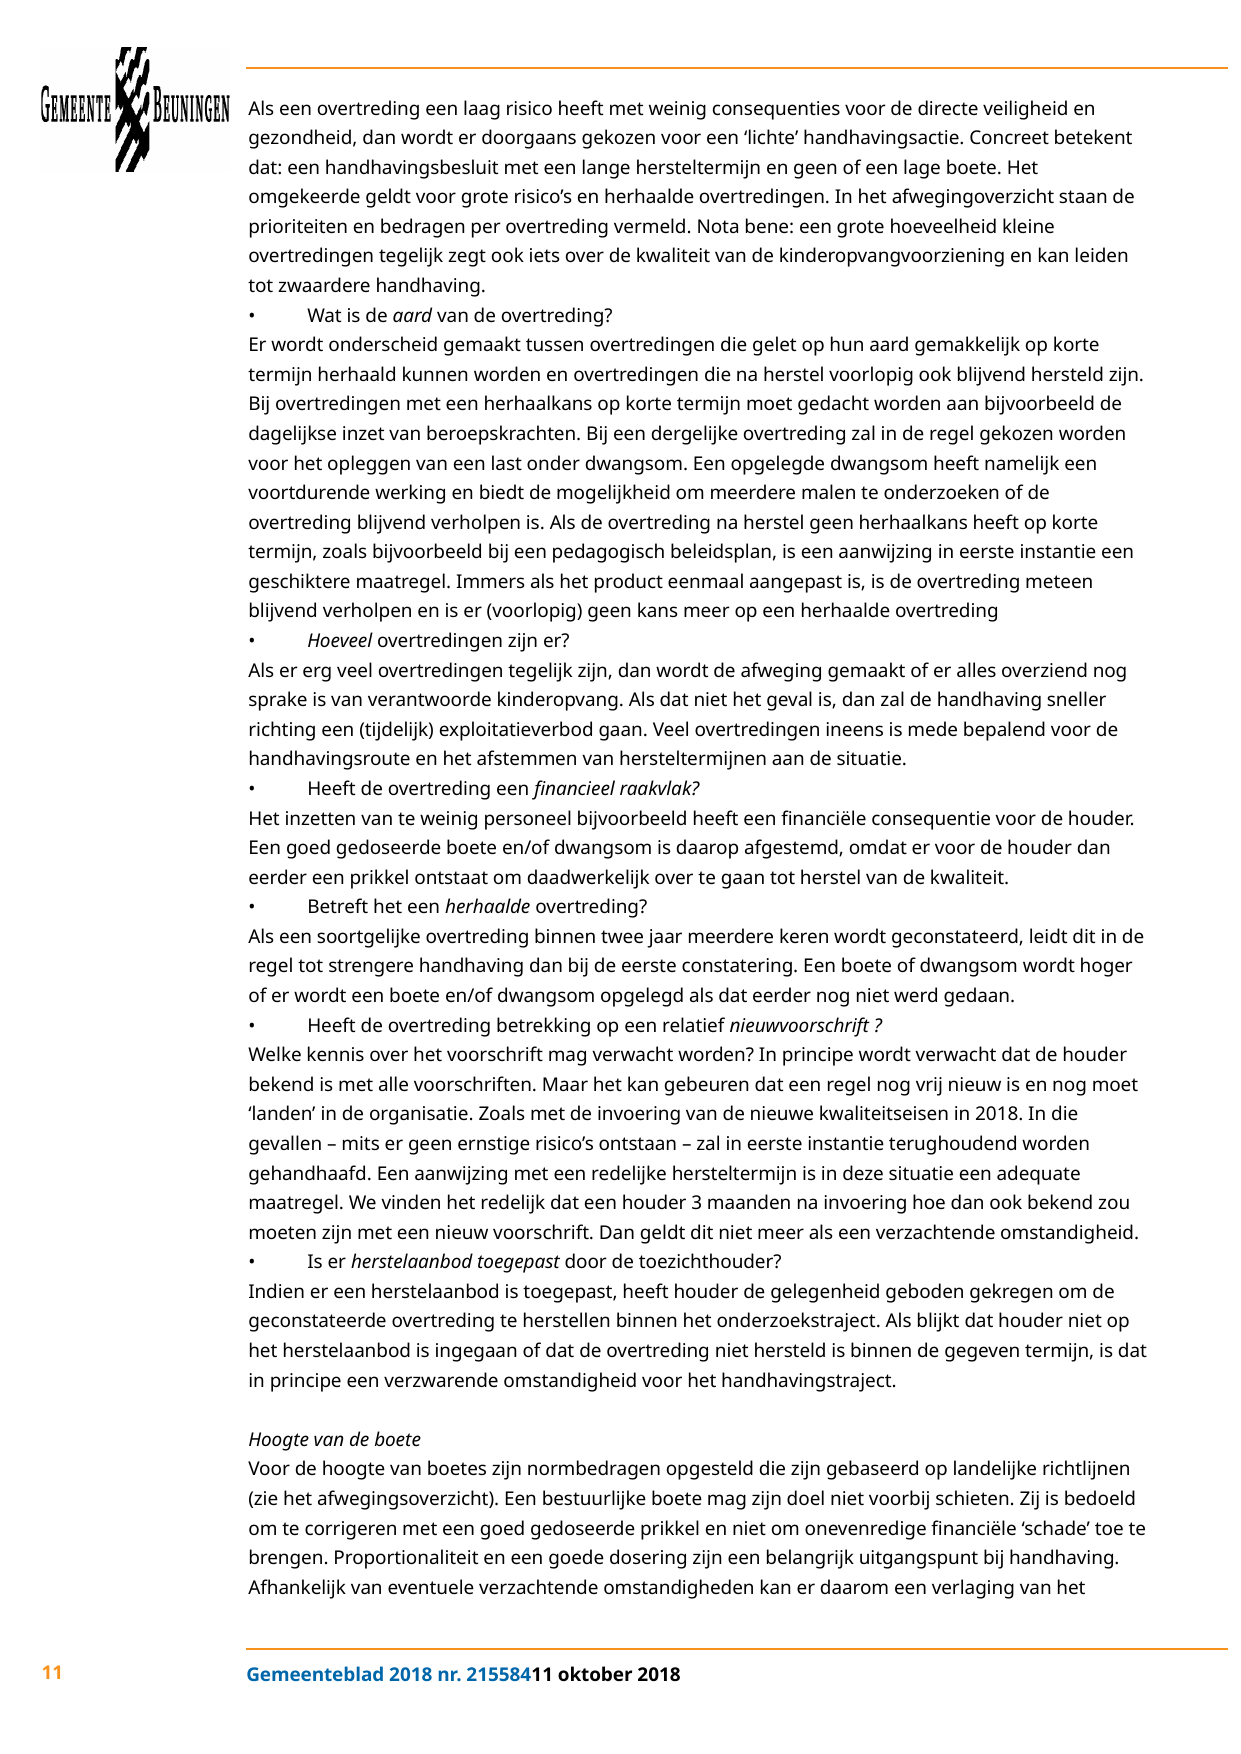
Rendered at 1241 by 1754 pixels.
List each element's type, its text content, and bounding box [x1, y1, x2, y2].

list Heeft de overtreding betrekking op een relatief nieuwvoorschrift ? [248, 1012, 1152, 1038]
list Is er herstelaanbod toegepast door de toezichthouder? [248, 1248, 1152, 1274]
text Als er erg veel overtredingen tegelijk zijn, dan wordt de afweging gemaakt of er alles overziend nog sprake is van verantwoorde kinderopvang. Als dat niet het geval is, dan zal de handhaving sneller richting een (tijdelijk) exploitatieverbod gaan. Veel overtredingen ineens is mede bepalend voor de handhavingsroute en het afstemmen van hersteltermijnen aan de situatie. [248, 657, 1152, 771]
list Betreft het een herhaalde overtreding? [248, 893, 1152, 919]
text Indien er een herstelaanbod is toegepast, heeft houder de gelegenheid geboden gekregen om de geconstateerde overtreding te herstellen binnen het onderzoekstraject. Als blijkt dat houder niet op het herstelaanbod is ingegaan of dat de overtreding niet hersteld is binnen de gegeven termijn, is dat in principe een verzwarende omstandigheid voor het handhavingstraject. [248, 1278, 1152, 1393]
text Als een soortgelijke overtreding binnen twee jaar meerdere keren wordt geconstateerd, leidt dit in de regel tot strengere handhaving dan bij de eerste constatering. Een boete of dwangsom wordt hoger of er wordt een boete en/of dwangsom opgelegd als dat eerder nog niet werd gedaan. [248, 923, 1152, 1008]
text Voor de hoogte van boetes zijn normbedragen opgesteld die zijn gebaseerd op landelijke richtlijnen (zie het afwegingsoverzicht). Een bestuurlijke boete mag zijn doel niet voorbij schieten. Zij is bedoeld om te corrigeren met een goed gedoseerde prikkel en niet om onevenredige financiële ‘schade’ toe te brengen. Proportionaliteit en een goede dosering zijn een belangrijk uitgangspunt bij handhaving. Afhankelijk van eventuele verzachtende omstandigheden kan er daarom een verlaging van het [248, 1456, 1152, 1600]
text Het inzetten van te weinig personeel bijvoorbeeld heeft een financiële consequentie voor de houder. Een goed gedoseerde boete en/of dwangsom is daarop afgestemd, omdat er voor de houder dan eerder een prikkel ontstaat om daadwerkelijk over te gaan tot herstel van de kwaliteit. [248, 805, 1152, 890]
list Hoeveel overtredingen zijn er? [248, 627, 1152, 653]
text Als een overtreding een laag risico heeft met weinig consequenties voor de directe veiligheid en gezondheid, dan wordt er doorgaans gekozen voor een ‘lichte’ handhavingsactie. Concreet betekent dat: een handhavingsbesluit met een lange hersteltermijn en geen of een lage boete. Het omgekeerde geldt voor grote risico’s en herhaalde overtredingen. In het afwegingoverzicht staan de prioriteiten en bedragen per overtreding vermeld. Nota bene: een grote hoeveelheid kleine overtredingen tegelijk zegt ook iets over de kwaliteit van de kinderopvangvoorziening en kan leiden tot zwaardere handhaving. [248, 95, 1152, 298]
text Welke kennis over het voorschrift mag verwacht worden? In principe wordt verwacht dat de houder bekend is met alle voorschriften. Maar het kan gebeuren dat een regel nog vrij nieuw is en nog moet ‘landen’ in de organisatie. Zoals met de invoering van de nieuwe kwaliteitseisen in 2018. In die gevallen – mits er geen ernstige risico’s ontstaan – zal in eerste instantie terughoudend worden gehandhaafd. Een aanwijzing met een redelijke hersteltermijn is in deze situatie een adequate maatregel. We vinden het redelijk dat een houder 3 maanden na invoering hoe dan ook bekend zou moeten zijn met een nieuw voorschrift. Dan geldt dit niet meer als een verzachtende omstandigheid. [248, 1041, 1152, 1245]
list Wat is de aard van de overtreding? [248, 302, 1152, 328]
text Hoogte van de boete [248, 1426, 1152, 1452]
list Heeft de overtreding een financieel raakvlak? [248, 775, 1152, 801]
text Er wordt onderscheid gemaakt tussen overtredingen die gelet op hun aard gemakkelijk op korte termijn herhaald kunnen worden en overtredingen die na herstel voorlopig ook blijvend hersteld zijn. Bij overtredingen met een herhaalkans op korte termijn moet gedacht worden aan bijvoorbeeld de dagelijkse inzet van beroepskrachten. Bij een dergelijke overtreding zal in de regel gekozen worden voor het opleggen van een last onder dwangsom. Een opgelegde dwangsom heeft namelijk een voortdurende werking en biedt de mogelijkheid om meerdere malen te onderzoeken of de overtreding blijvend verholpen is. Als de overtreding na herstel geen herhaalkans heeft op korte termijn, zoals bijvoorbeeld bij een pedagogisch beleidsplan, is een aanwijzing in eerste instantie een geschiktere maatregel. Immers als het product eenmaal aangepast is, is de overtreding meteen blijvend verholpen en is er (voorlopig) geen kans meer op een herhaalde overtreding [248, 331, 1152, 623]
picture [41, 47, 231, 172]
